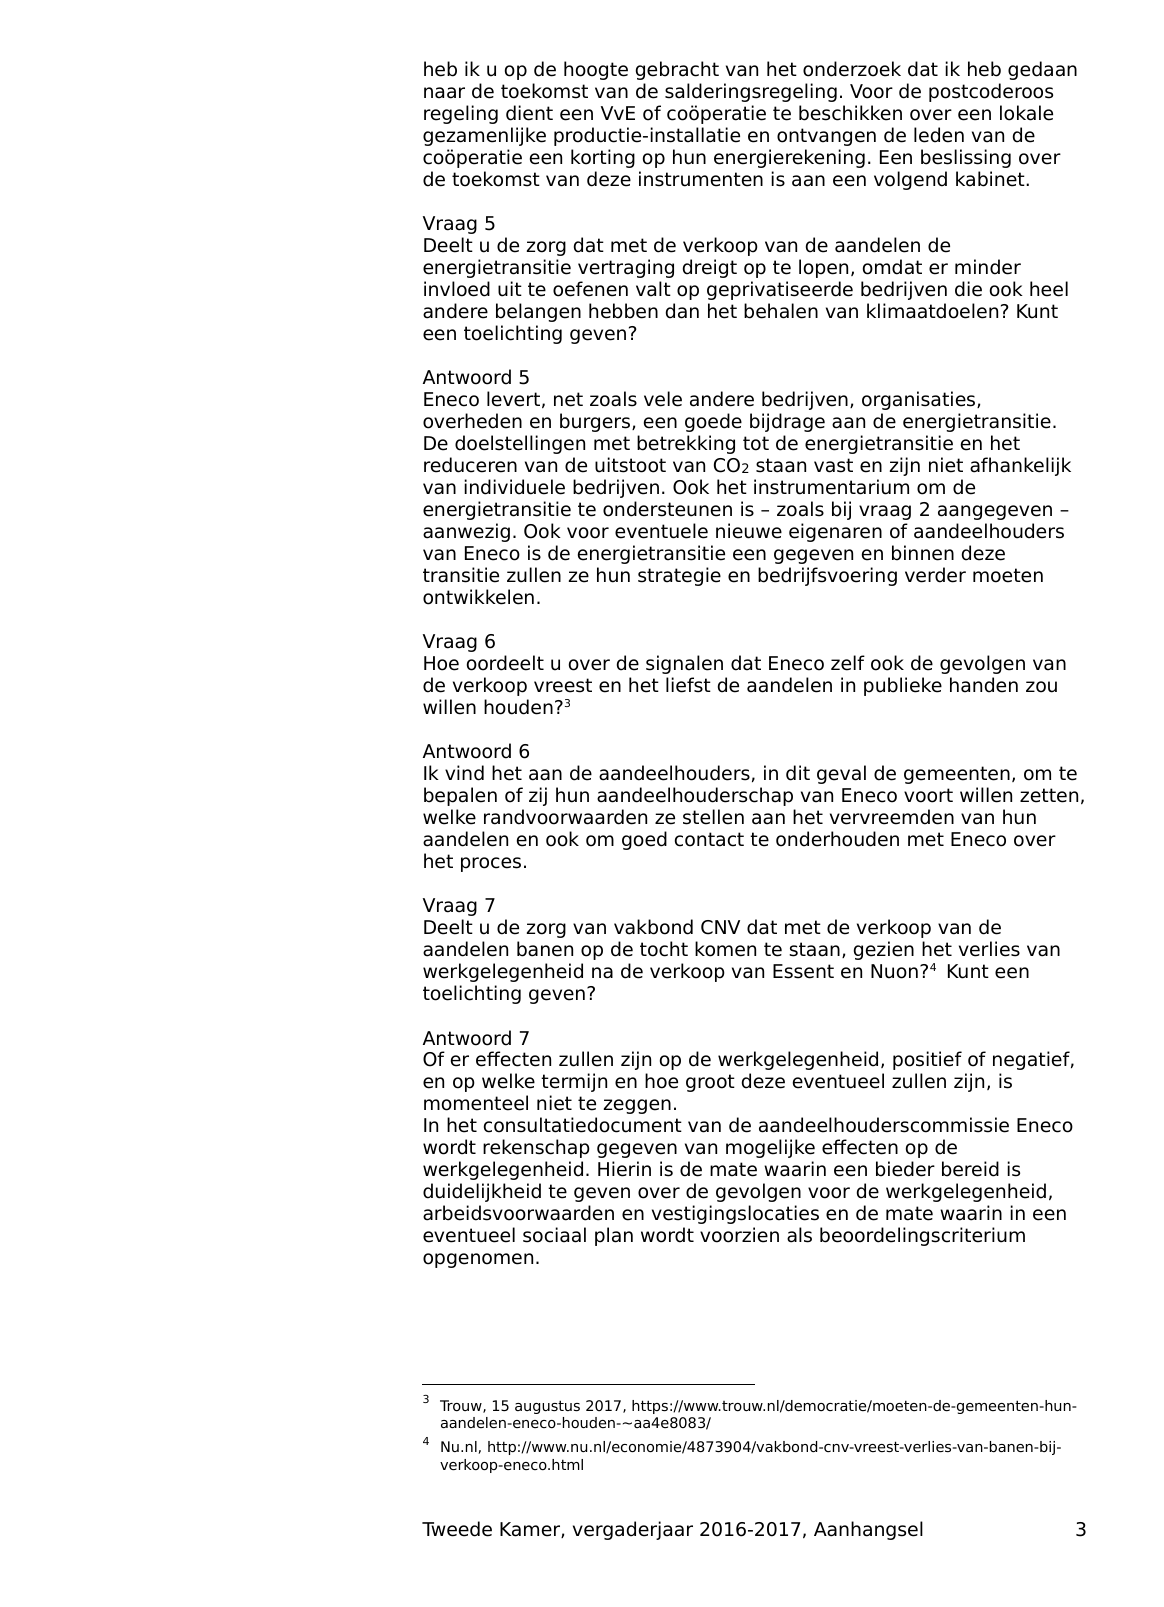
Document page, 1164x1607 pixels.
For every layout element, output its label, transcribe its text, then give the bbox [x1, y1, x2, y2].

text Deelt u de zorg van vakbond CNV dat met de verkoop van de aandelen banen op de tocht komen te staan, gezien het verlies van werkgelegenheid na de verkoop van Essent en Nuon? Kunt een toelichting geven? [422, 917, 1087, 1005]
text Trouw, 15 augustus 2017, https://www.trouw.nl/democratie/moeten-de-gemeenten-hun-aandelen-eneco-houden-~aa4e8083/ [422, 1393, 1087, 1432]
text In het consultatiedocument van de aandeelhouderscommissie Eneco wordt rekenschap gegeven van mogelijke effecten op de werkgelegenheid. Hierin is de mate waarin een bieder bereid is duidelijkheid te geven over de gevolgen voor de werkgelegenheid, arbeidsvoorwaarden en vestigingslocaties en de mate waarin in een eventueel sociaal plan wordt voorzien als beoordelingscriterium opgenomen. [422, 1115, 1087, 1269]
text Deelt u de zorg dat met de verkoop van de aandelen de energietransitie vertraging dreigt op te lopen, omdat er minder invloed uit te oefenen valt op geprivatiseerde bedrijven die ook heel andere belangen hebben dan het behalen van klimaatdoelen? Kunt een toelichting geven? [422, 235, 1087, 345]
text Eneco levert, net zoals vele andere bedrijven, organisaties, overheden en burgers, een goede bijdrage aan de energietransitie. De doelstellingen met betrekking tot de energietransitie en het reduceren van de uitstoot van CO2 staan vast en zijn niet afhankelijk van individuele bedrijven. Ook het instrumentarium om de energietransitie te ondersteunen is – zoals bij vraag 2 aangegeven – aanwezig. Ook voor eventuele nieuwe eigenaren of aandeelhouders van Eneco is de energietransitie een gegeven en binnen deze transitie zullen ze hun strategie en bedrijfsvoering verder moeten ontwikkelen. [422, 389, 1087, 609]
text Ik vind het aan de aandeelhouders, in dit geval de gemeenten, om te bepalen of zij hun aandeelhouderschap van Eneco voort willen zetten, welke randvoorwaarden ze stellen aan het vervreemden van hun aandelen en ook om goed contact te onderhouden met Eneco over het proces. [422, 763, 1087, 873]
text Of er effecten zullen zijn op de werkgelegenheid, positief of negatief, en op welke termijn en hoe groot deze eventueel zullen zijn, is momenteel niet te zeggen. [422, 1049, 1087, 1115]
text Vraag 5 [422, 213, 1087, 235]
text Nu.nl, http://www.nu.nl/economie/4873904/vakbond-cnv-vreest-verlies-van-banen-bij-verkoop-eneco.html [422, 1435, 1087, 1474]
text Vraag 7 [422, 895, 1087, 917]
text Antwoord 7 [422, 1027, 1087, 1049]
text heb ik u op de hoogte gebracht van het onderzoek dat ik heb gedaan naar de toekomst van de salderingsregeling. Voor de postcoderoos regeling dient een VvE of coöperatie te beschikken over een lokale gezamenlijke productie-installatie en ontvangen de leden van de coöperatie een korting op hun energierekening. Een beslissing over de toekomst van deze instrumenten is aan een volgend kabinet. [422, 59, 1087, 191]
text Vraag 6 [422, 631, 1087, 653]
text Antwoord 5 [422, 367, 1087, 389]
text Hoe oordeelt u over de signalen dat Eneco zelf ook de gevolgen van de verkoop vreest en het liefst de aandelen in publieke handen zou willen houden? [422, 653, 1087, 719]
text Antwoord 6 [422, 741, 1087, 763]
